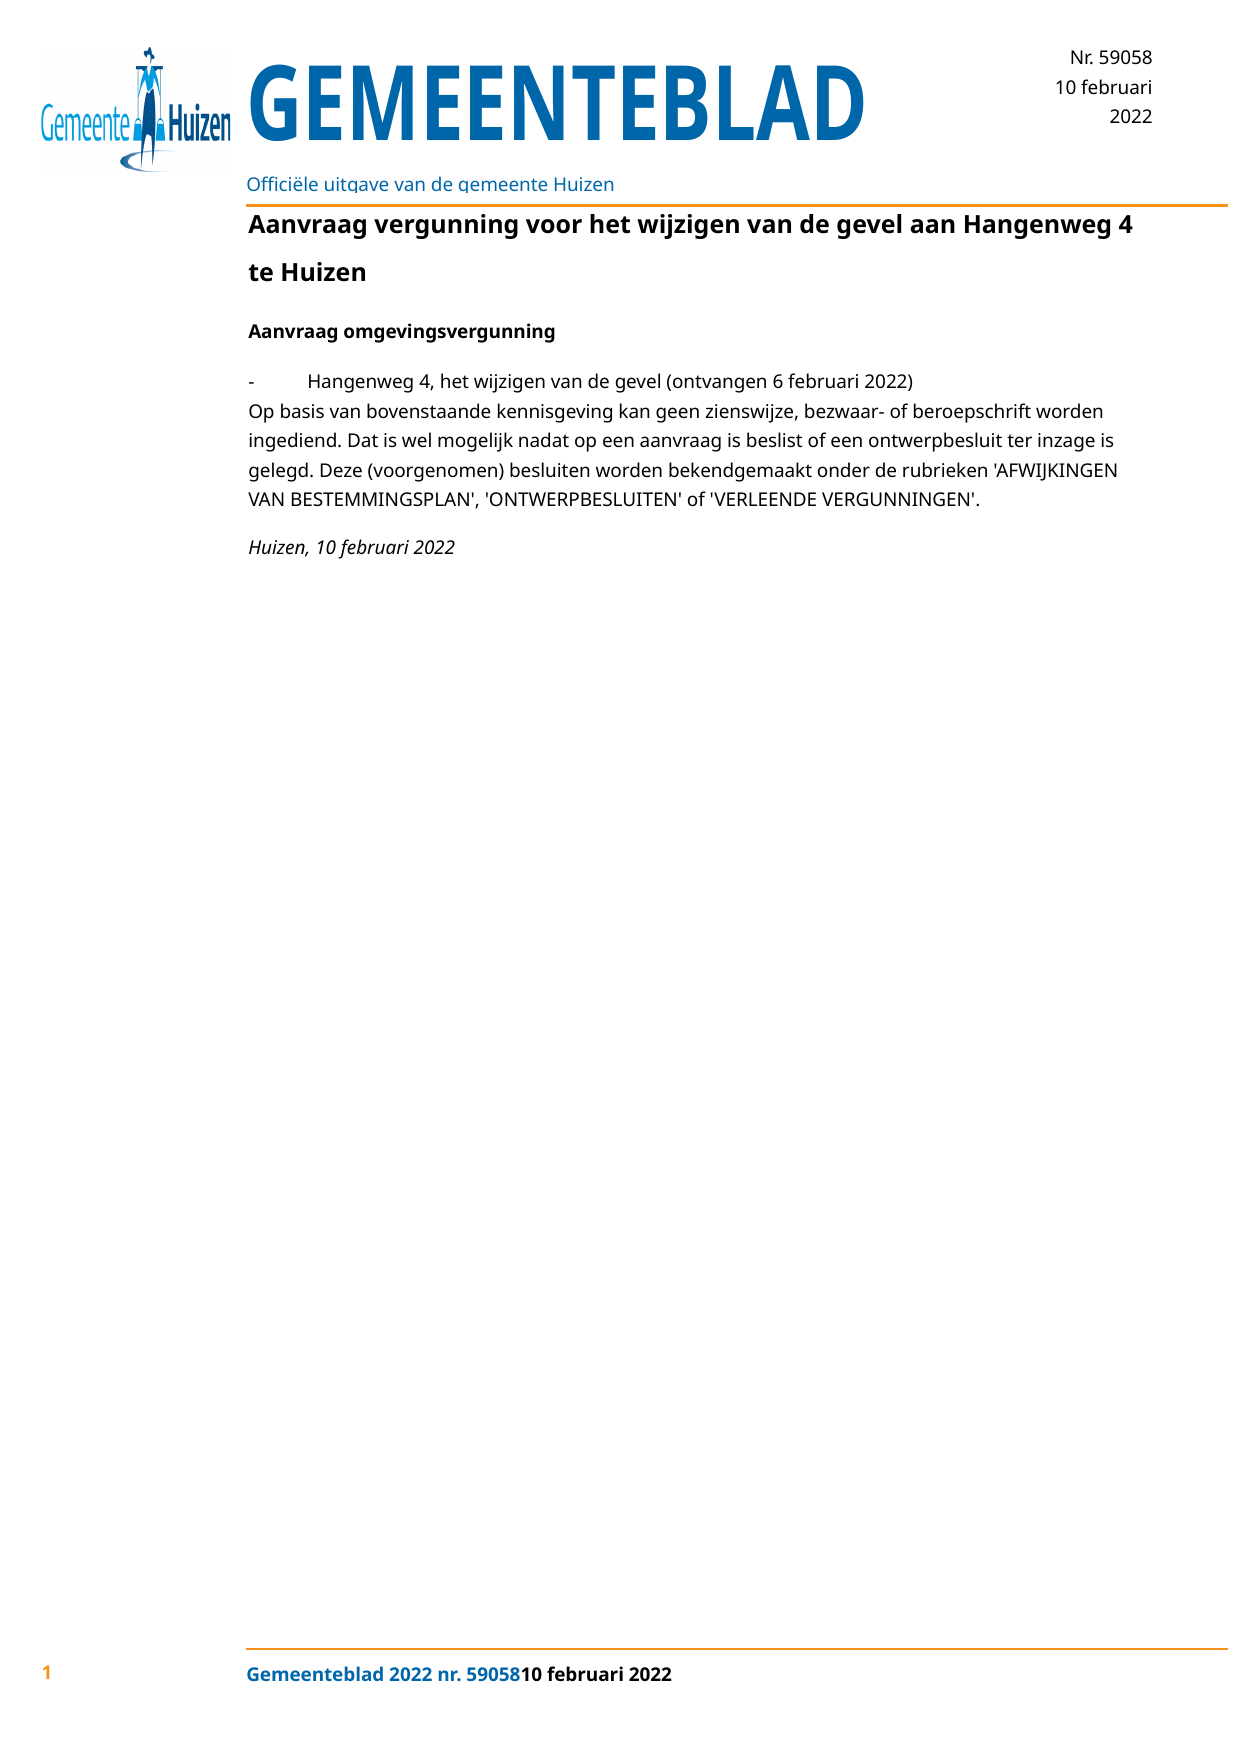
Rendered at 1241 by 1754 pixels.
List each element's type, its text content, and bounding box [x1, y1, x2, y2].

text Op basis van bovenstaande kennisgeving kan geen zienswijze, bezwaar- of beroepschrift worden ingediend. Dat is wel mogelijk nadat op een aanvraag is beslist of een ontwerpbesluit ter inzage is gelegd. Deze (voorgenomen) besluiten worden bekendgemaakt onder de rubrieken 'AFWIJKINGEN VAN BESTEMMINGSPLAN', 'ONTWERPBESLUITEN' of 'VERLEENDE VERGUNNINGEN'. [248, 398, 1152, 512]
list Hangenweg 4, het wijzigen van de gevel (ontvangen 6 februari 2022) [248, 368, 1152, 394]
text Aanvraag vergunning voor het wijzigen van de gevel aan Hangenweg 4 te Huizen [248, 207, 1152, 288]
picture [41, 47, 231, 172]
text Huizen, 10 februari 2022 [248, 534, 1152, 560]
text Aanvraag omgevingsvergunning [248, 318, 1152, 344]
